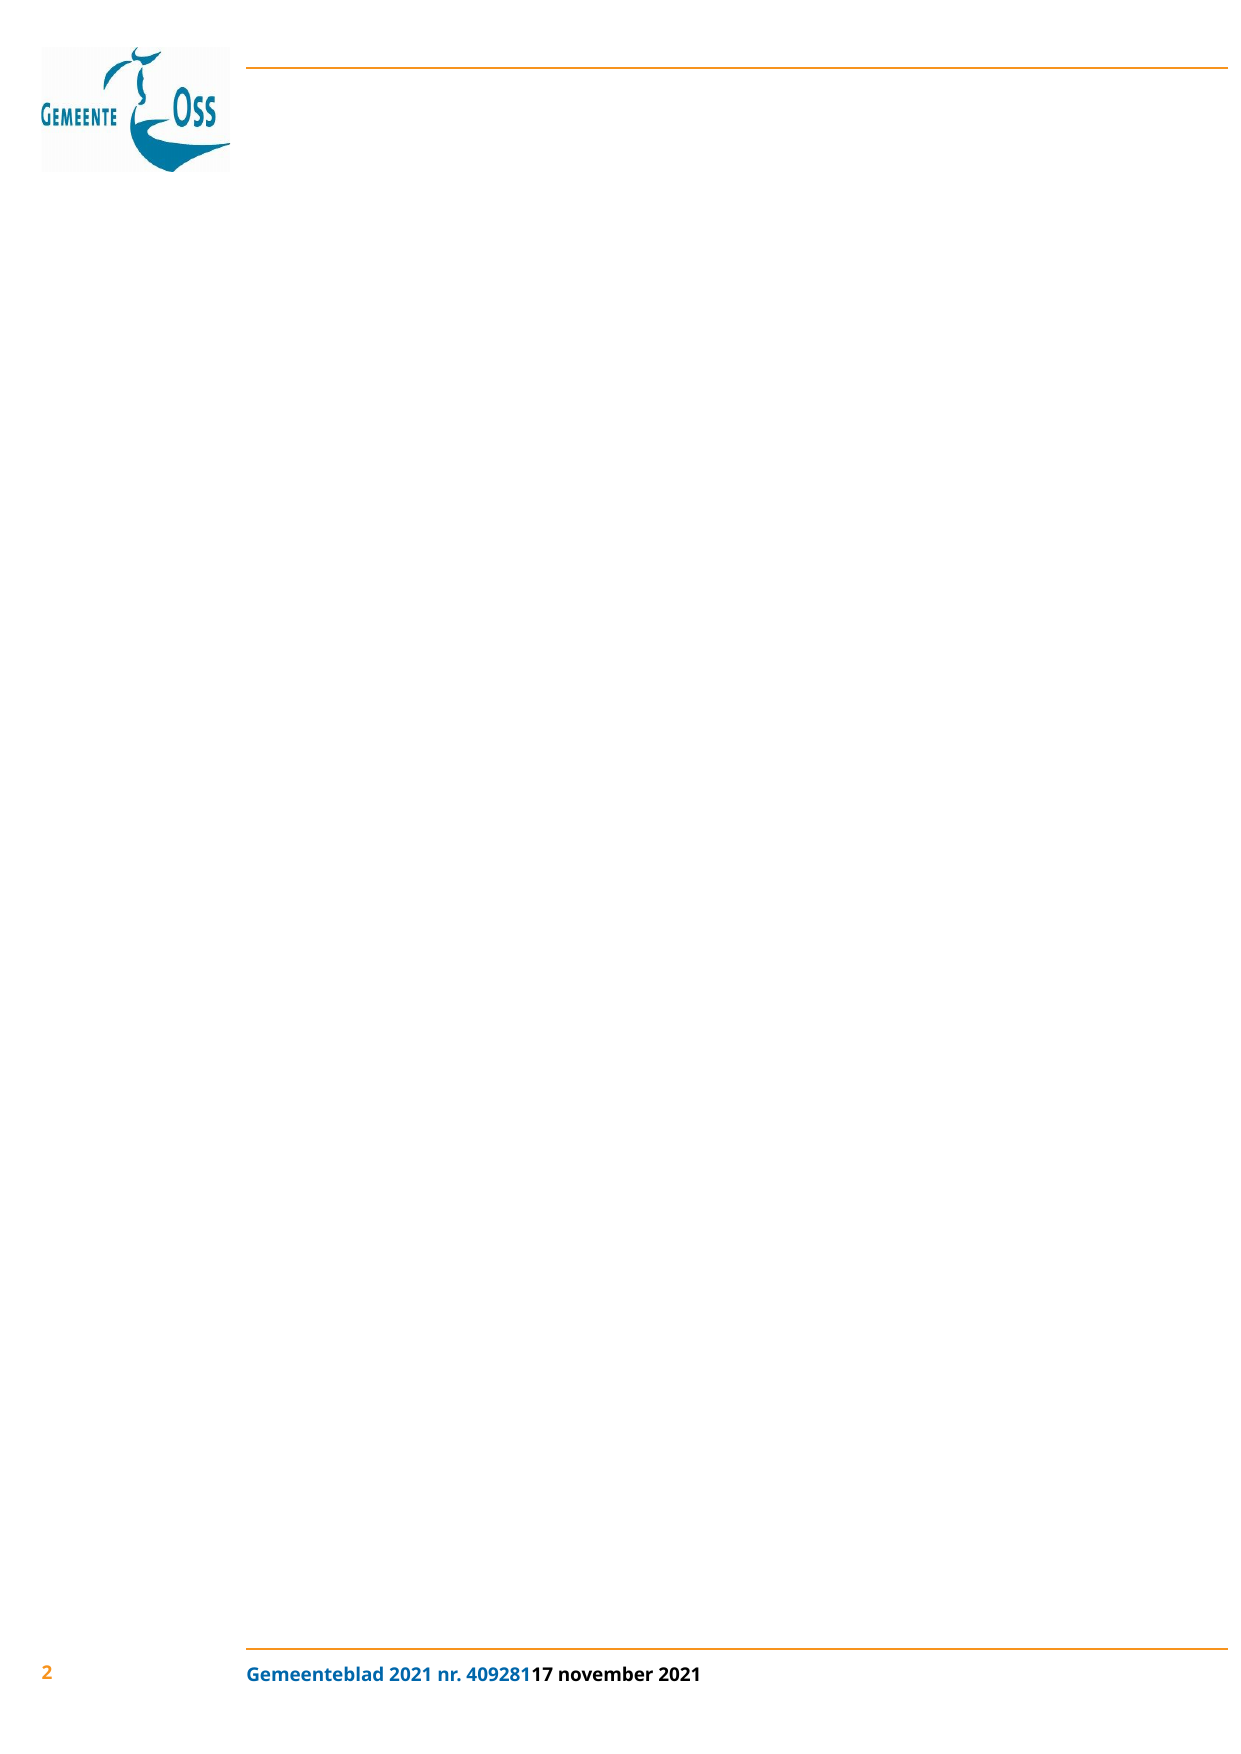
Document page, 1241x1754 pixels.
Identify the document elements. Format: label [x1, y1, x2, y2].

picture [41, 47, 231, 172]
